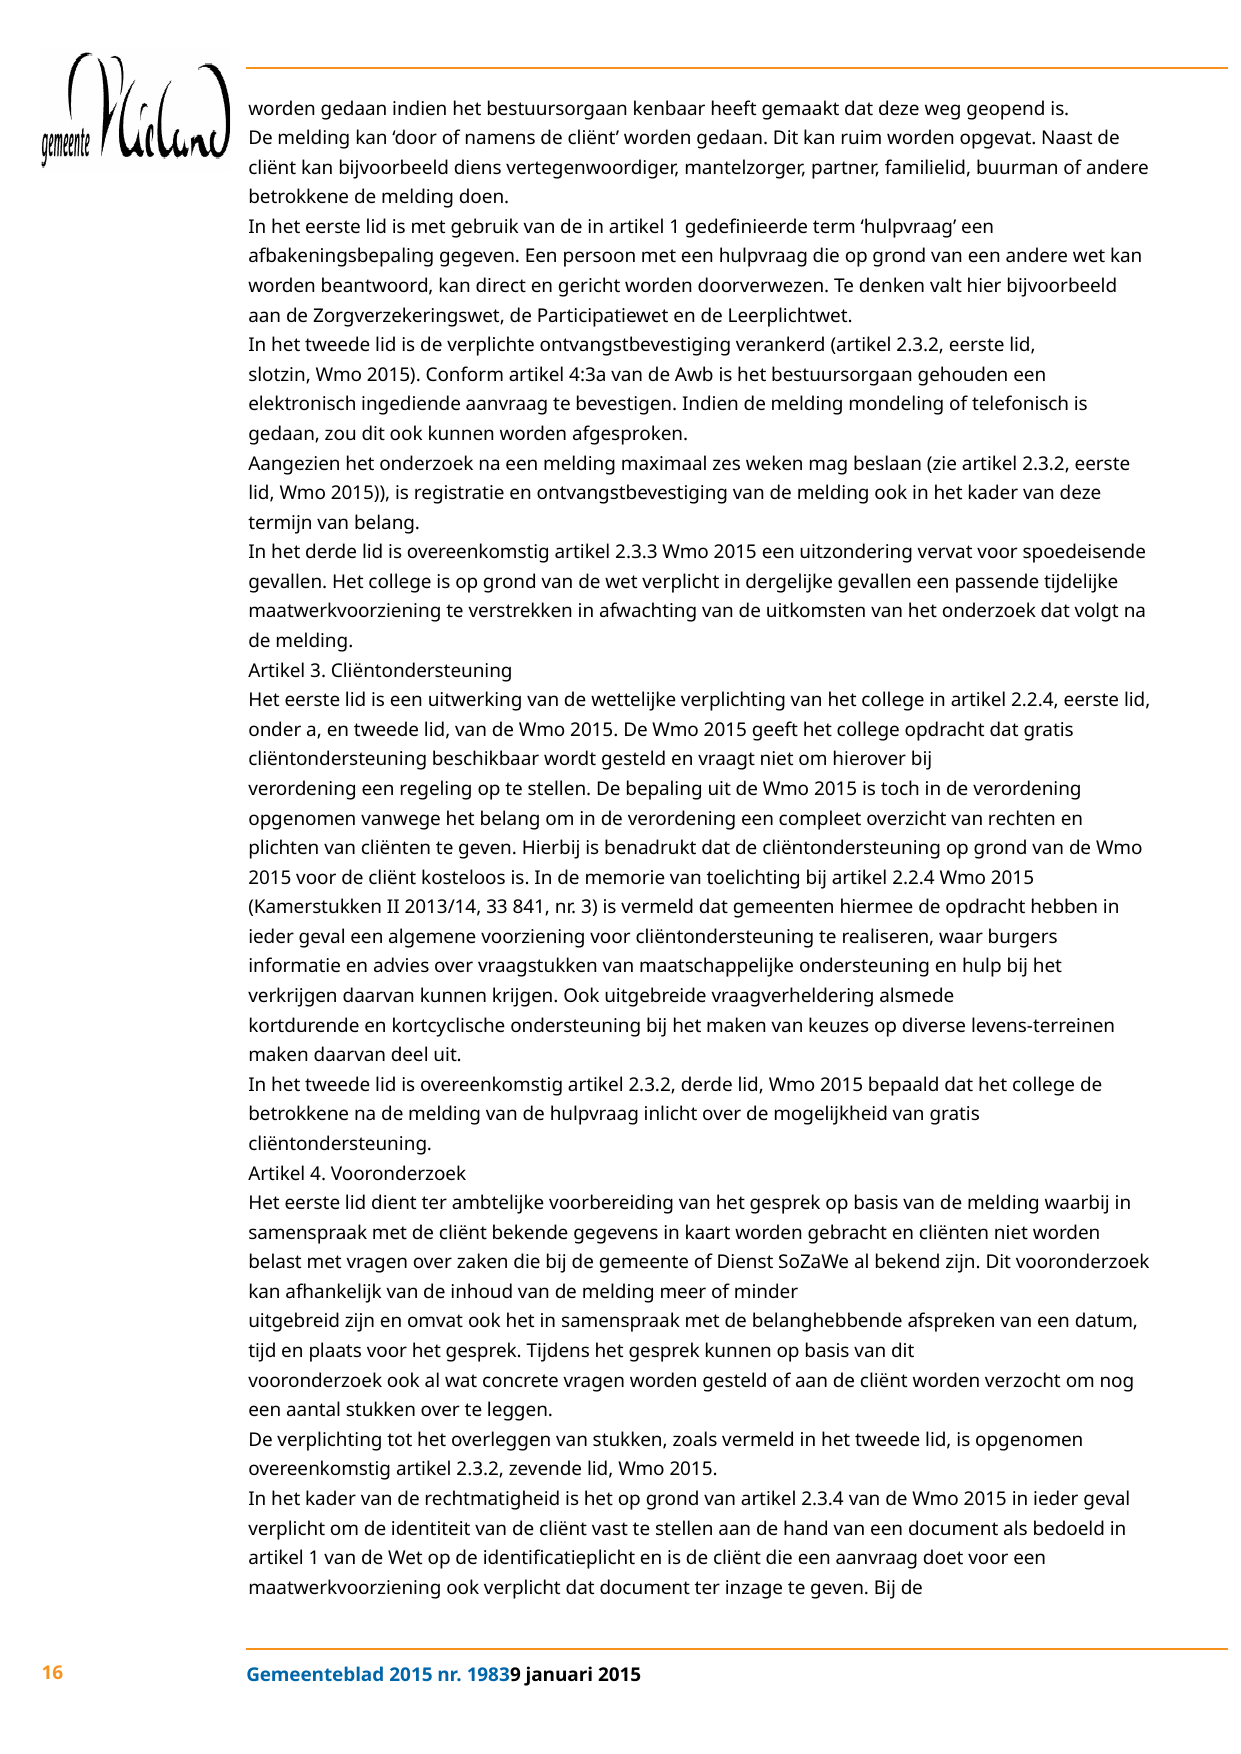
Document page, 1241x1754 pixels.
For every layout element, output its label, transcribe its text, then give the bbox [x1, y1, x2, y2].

text Artikel 4. Vooronderzoek [248, 1160, 1152, 1186]
text slotzin, Wmo 2015). Conform artikel 4:3a van de Awb is het bestuursorgaan gehouden een elektronisch ingediende aanvraag te bevestigen. Indien de melding mondeling of telefonisch is gedaan, zou dit ook kunnen worden afgesproken. [248, 361, 1152, 446]
text Het eerste lid is een uitwerking van de wettelijke verplichting van het college in artikel 2.2.4, eerste lid, onder a, en tweede lid, van de Wmo 2015. De Wmo 2015 geeft het college opdracht dat gratis cliëntondersteuning beschikbaar wordt gesteld en vraagt niet om hierover bij [248, 686, 1152, 771]
text vooronderzoek ook al wat concrete vragen worden gesteld of aan de cliënt worden verzocht om nog een aantal stukken over te leggen. [248, 1367, 1152, 1422]
text In het derde lid is overeenkomstig artikel 2.3.3 Wmo 2015 een uitzondering vervat voor spoedeisende gevallen. Het college is op grond van de wet verplicht in dergelijke gevallen een passende tijdelijke maatwerkvoorziening te verstrekken in afwachting van de uitkomsten van het onderzoek dat volgt na de melding. [248, 538, 1152, 653]
text Artikel 3. Cliëntondersteuning [248, 657, 1152, 683]
text In het tweede lid is de verplichte ontvangstbevestiging verankerd (artikel 2.3.2, eerste lid, [248, 331, 1152, 357]
text In het eerste lid is met gebruik van de in artikel 1 gedefinieerde term ‘hulpvraag’ een [248, 213, 1152, 239]
text Het eerste lid dient ter ambtelijke voorbereiding van het gesprek op basis van de melding waarbij in samenspraak met de cliënt bekende gegevens in kaart worden gebracht en cliënten niet worden belast met vragen over zaken die bij de gemeente of Dienst SoZaWe al bekend zijn. Dit vooronderzoek kan afhankelijk van de inhoud van de melding meer of minder [248, 1189, 1152, 1304]
text worden gedaan indien het bestuursorgaan kenbaar heeft gemaakt dat deze weg geopend is. [248, 95, 1152, 121]
text verordening een regeling op te stellen. De bepaling uit de Wmo 2015 is toch in de verordening opgenomen vanwege het belang om in de verordening een compleet overzicht van rechten en plichten van cliënten te geven. Hierbij is benadrukt dat de cliëntondersteuning op grond van de Wmo 2015 voor de cliënt kosteloos is. In de memorie van toelichting bij artikel 2.2.4 Wmo 2015 (Kamerstukken II 2013/14, 33 841, nr. 3) is vermeld dat gemeenten hiermee de opdracht hebben in ieder geval een algemene voorziening voor cliëntondersteuning te realiseren, waar burgers informatie en advies over vraagstukken van maatschappelijke ondersteuning en hulp bij het verkrijgen daarvan kunnen krijgen. Ook uitgebreide vraagverheldering alsmede [248, 775, 1152, 1008]
text Aangezien het onderzoek na een melding maximaal zes weken mag beslaan (zie artikel 2.3.2, eerste lid, Wmo 2015)), is registratie en ontvangstbevestiging van de melding ook in het kader van deze termijn van belang. [248, 450, 1152, 535]
text De melding kan ‘door of namens de cliënt’ worden gedaan. Dit kan ruim worden opgevat. Naast de cliënt kan bijvoorbeeld diens vertegenwoordiger, mantelzorger, partner, familielid, buurman of andere betrokkene de melding doen. [248, 124, 1152, 209]
text uitgebreid zijn en omvat ook het in samenspraak met de belanghebbende afspreken van een datum, tijd en plaats voor het gesprek. Tijdens het gesprek kunnen op basis van dit [248, 1308, 1152, 1363]
text In het kader van de rechtmatigheid is het op grond van artikel 2.3.4 van de Wmo 2015 in ieder geval verplicht om de identiteit van de cliënt vast te stellen aan de hand van een document als bedoeld in artikel 1 van de Wet op de identificatieplicht en is de cliënt die een aanvraag doet voor een maatwerkvoorziening ook verplicht dat document ter inzage te geven. Bij de [248, 1485, 1152, 1600]
text In het tweede lid is overeenkomstig artikel 2.3.2, derde lid, Wmo 2015 bepaald dat het college de betrokkene na de melding van de hulpvraag inlicht over de mogelijkheid van gratis [248, 1071, 1152, 1126]
text De verplichting tot het overleggen van stukken, zoals vermeld in het tweede lid, is opgenomen overeenkomstig artikel 2.3.2, zevende lid, Wmo 2015. [248, 1426, 1152, 1481]
text afbakeningsbepaling gegeven. Een persoon met een hulpvraag die op grond van een andere wet kan worden beantwoord, kan direct en gericht worden doorverwezen. Te denken valt hier bijvoorbeeld aan de Zorgverzekeringswet, de Participatiewet en de Leerplichtwet. [248, 243, 1152, 328]
text cliëntondersteuning. [248, 1130, 1152, 1156]
text kortdurende en kortcyclische ondersteuning bij het maken van keuzes op diverse levens-terreinen maken daarvan deel uit. [248, 1012, 1152, 1067]
picture [41, 47, 231, 172]
